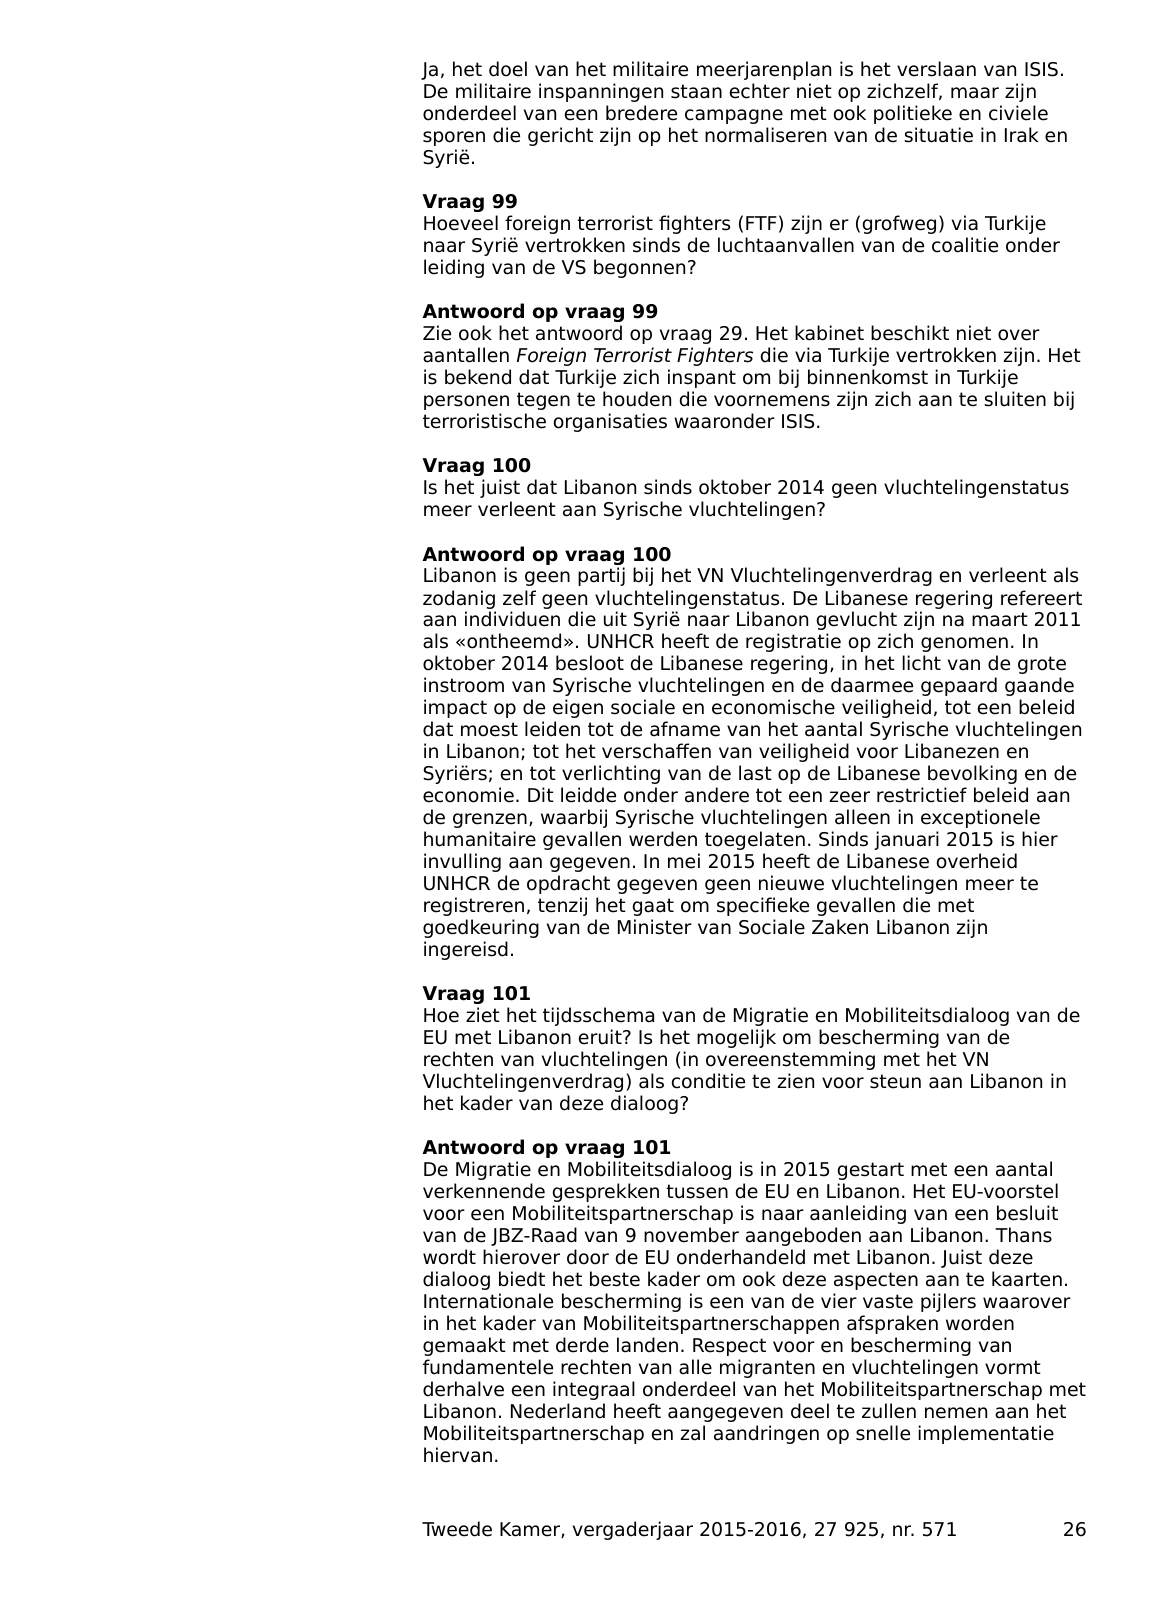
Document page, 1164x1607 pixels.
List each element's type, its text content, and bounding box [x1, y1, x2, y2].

text Hoeveel foreign terrorist fighters (FTF) zijn er (grofweg) via Turkije naar Syrië vertrokken sinds de luchtaanvallen van de coalitie onder leiding van de VS begonnen? [422, 213, 1087, 279]
text Hoe ziet het tijdsschema van de Migratie en Mobiliteitsdialoog van de EU met Libanon eruit? Is het mogelijk om bescherming van de rechten van vluchtelingen (in overeenstemming met het VN Vluchtelingenverdrag) als conditie te zien voor steun aan Libanon in het kader van deze dialoog? [422, 1005, 1087, 1115]
text Ja, het doel van het militaire meerjarenplan is het verslaan van ISIS. De militaire inspanningen staan echter niet op zichzelf, maar zijn onderdeel van een bredere campagne met ook politieke en civiele sporen die gericht zijn op het normaliseren van de situatie in Irak en Syrië. [422, 59, 1087, 169]
text Is het juist dat Libanon sinds oktober 2014 geen vluchtelingenstatus meer verleent aan Syrische vluchtelingen? [422, 477, 1087, 521]
text Zie ook het antwoord op vraag 29. Het kabinet beschikt niet over aantallen Foreign Terrorist Fighters die via Turkije vertrokken zijn. Het is bekend dat Turkije zich inspant om bij binnenkomst in Turkije personen tegen te houden die voornemens zijn zich aan te sluiten bij terroristische organisaties waaronder ISIS. [422, 323, 1087, 433]
text Antwoord op vraag 101 [422, 1137, 1087, 1159]
text Vraag 100 [422, 455, 1087, 477]
text Antwoord op vraag 100 [422, 543, 1087, 565]
text Antwoord op vraag 99 [422, 301, 1087, 323]
text De Migratie en Mobiliteitsdialoog is in 2015 gestart met een aantal verkennende gesprekken tussen de EU en Libanon. Het EU-voorstel voor een Mobiliteitspartnerschap is naar aanleiding van een besluit van de JBZ-Raad van 9 november aangeboden aan Libanon. Thans wordt hierover door de EU onderhandeld met Libanon. Juist deze dialoog biedt het beste kader om ook deze aspecten aan te kaarten. Internationale bescherming is een van de vier vaste pijlers waarover in het kader van Mobiliteitspartnerschappen afspraken worden gemaakt met derde landen. Respect voor en bescherming van fundamentele rechten van alle migranten en vluchtelingen vormt derhalve een integraal onderdeel van het Mobiliteitspartnerschap met Libanon. Nederland heeft aangegeven deel te zullen nemen aan het Mobiliteitspartnerschap en zal aandringen op snelle implementatie hiervan. [422, 1159, 1087, 1467]
text Vraag 101 [422, 983, 1087, 1005]
text Vraag 99 [422, 191, 1087, 213]
text Libanon is geen partij bij het VN Vluchtelingenverdrag en verleent als zodanig zelf geen vluchtelingenstatus. De Libanese regering refereert aan individuen die uit Syrië naar Libanon gevlucht zijn na maart 2011 als «ontheemd». UNHCR heeft de registratie op zich genomen. In oktober 2014 besloot de Libanese regering, in het licht van de grote instroom van Syrische vluchtelingen en de daarmee gepaard gaande impact op de eigen sociale en economische veiligheid, tot een beleid dat moest leiden tot de afname van het aantal Syrische vluchtelingen in Libanon; tot het verschaffen van veiligheid voor Libanezen en Syriërs; en tot verlichting van de last op de Libanese bevolking en de economie. Dit leidde onder andere tot een zeer restrictief beleid aan de grenzen, waarbij Syrische vluchtelingen alleen in exceptionele humanitaire gevallen werden toegelaten. Sinds januari 2015 is hier invulling aan gegeven. In mei 2015 heeft de Libanese overheid UNHCR de opdracht gegeven geen nieuwe vluchtelingen meer te registreren, tenzij het gaat om specifieke gevallen die met goedkeuring van de Minister van Sociale Zaken Libanon zijn ingereisd. [422, 565, 1087, 961]
